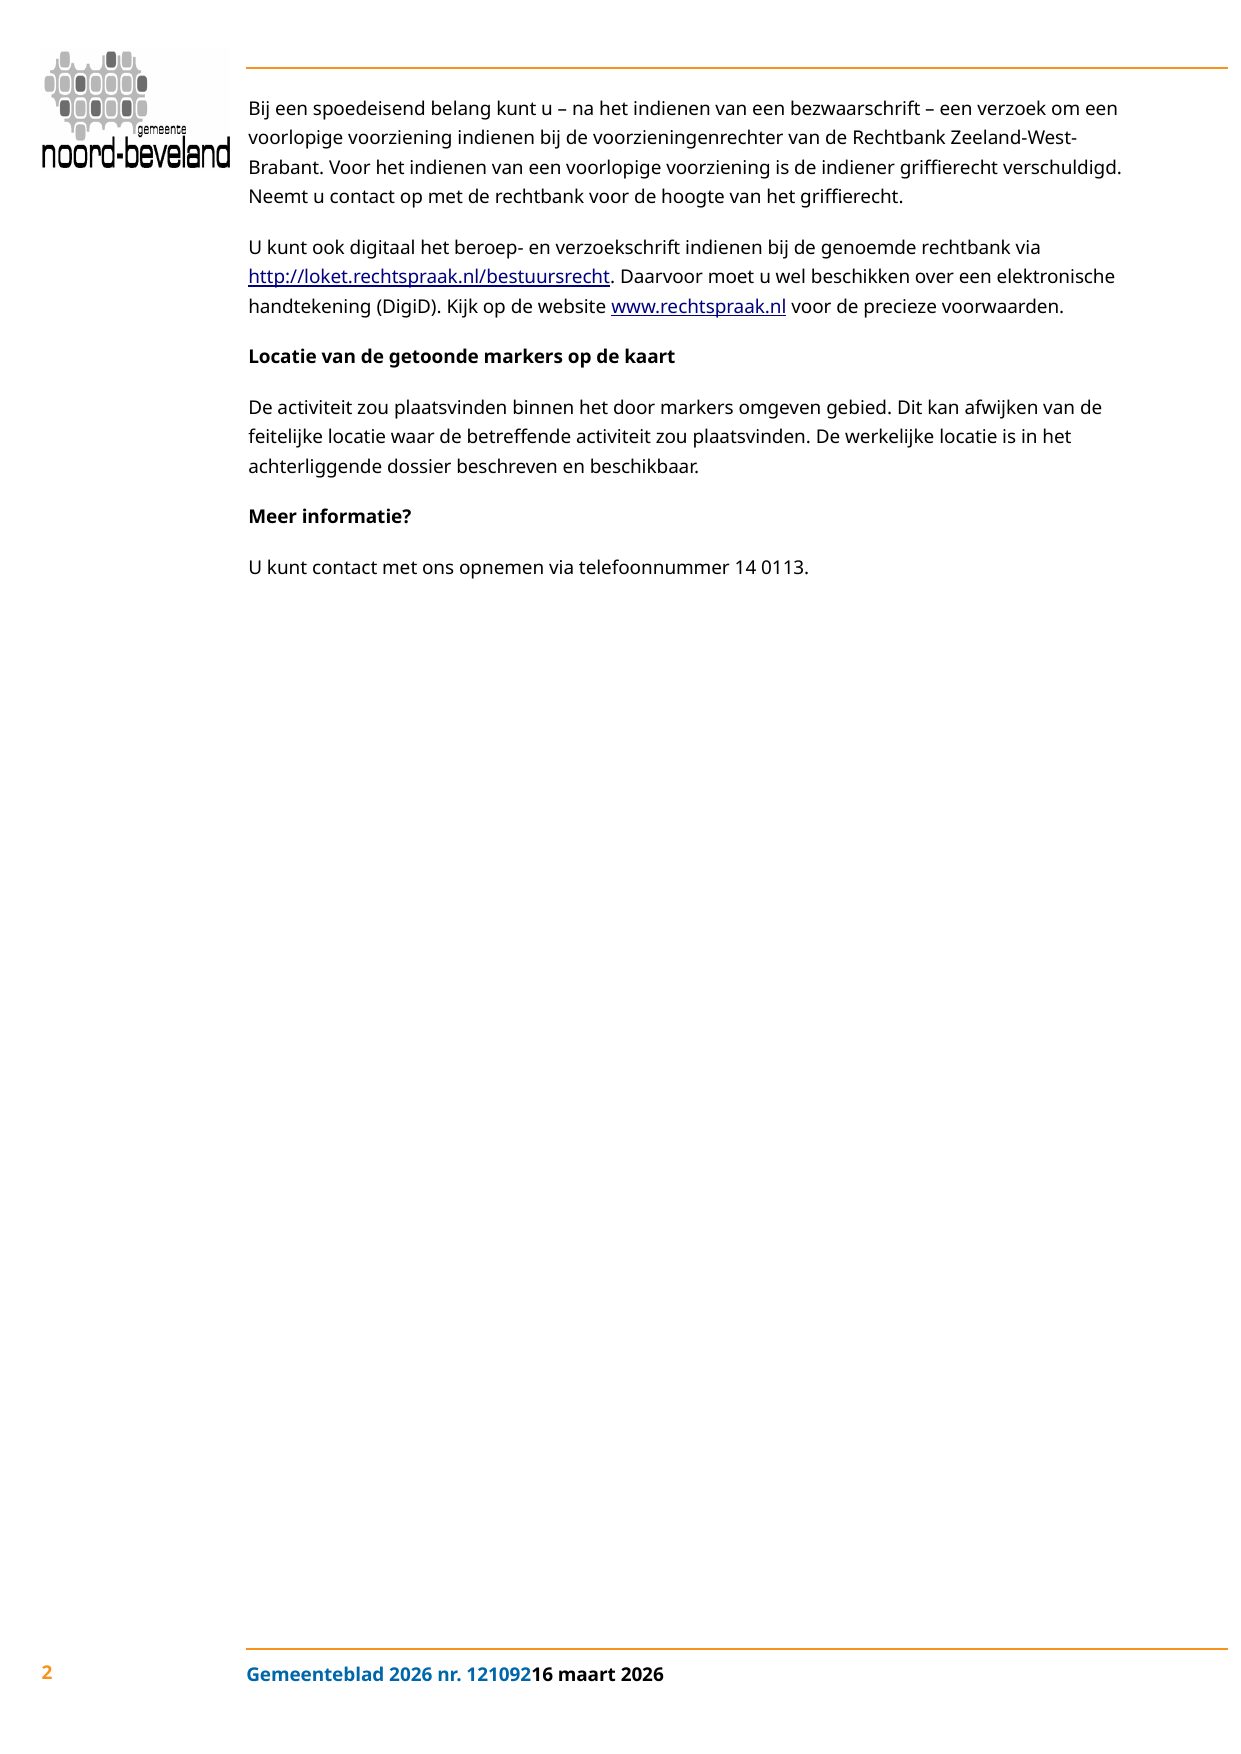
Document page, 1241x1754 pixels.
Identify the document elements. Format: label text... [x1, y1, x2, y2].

text De activiteit zou plaatsvinden binnen het door markers omgeven gebied. Dit kan afwijken van de feitelijke locatie waar de betreffende activiteit zou plaatsvinden. De werkelijke locatie is in het achterliggende dossier beschreven en beschikbaar. [248, 394, 1152, 479]
text U kunt ook digitaal het beroep- en verzoekschrift indienen bij de genoemde rechtbank via http://loket.rechtspraak.nl/bestuursrecht. Daarvoor moet u wel beschikken over een elektronische handtekening (DigiD). Kijk op de website www.rechtspraak.nl voor de precieze voorwaarden. [248, 234, 1152, 319]
text Meer informatie? [248, 503, 1152, 529]
picture [41, 47, 231, 172]
text U kunt contact met ons opnemen via telefoonnummer 14 0113. [248, 554, 1152, 580]
text Locatie van de getoonde markers op de kaart [248, 343, 1152, 369]
text Bij een spoedeisend belang kunt u – na het indienen van een bezwaarschrift – een verzoek om een voorlopige voorziening indienen bij de voorzieningenrechter van de Rechtbank Zeeland-West-Brabant. Voor het indienen van een voorlopige voorziening is de indiener griffierecht verschuldigd. Neemt u contact op met de rechtbank voor de hoogte van het griffierecht. [248, 95, 1152, 209]
